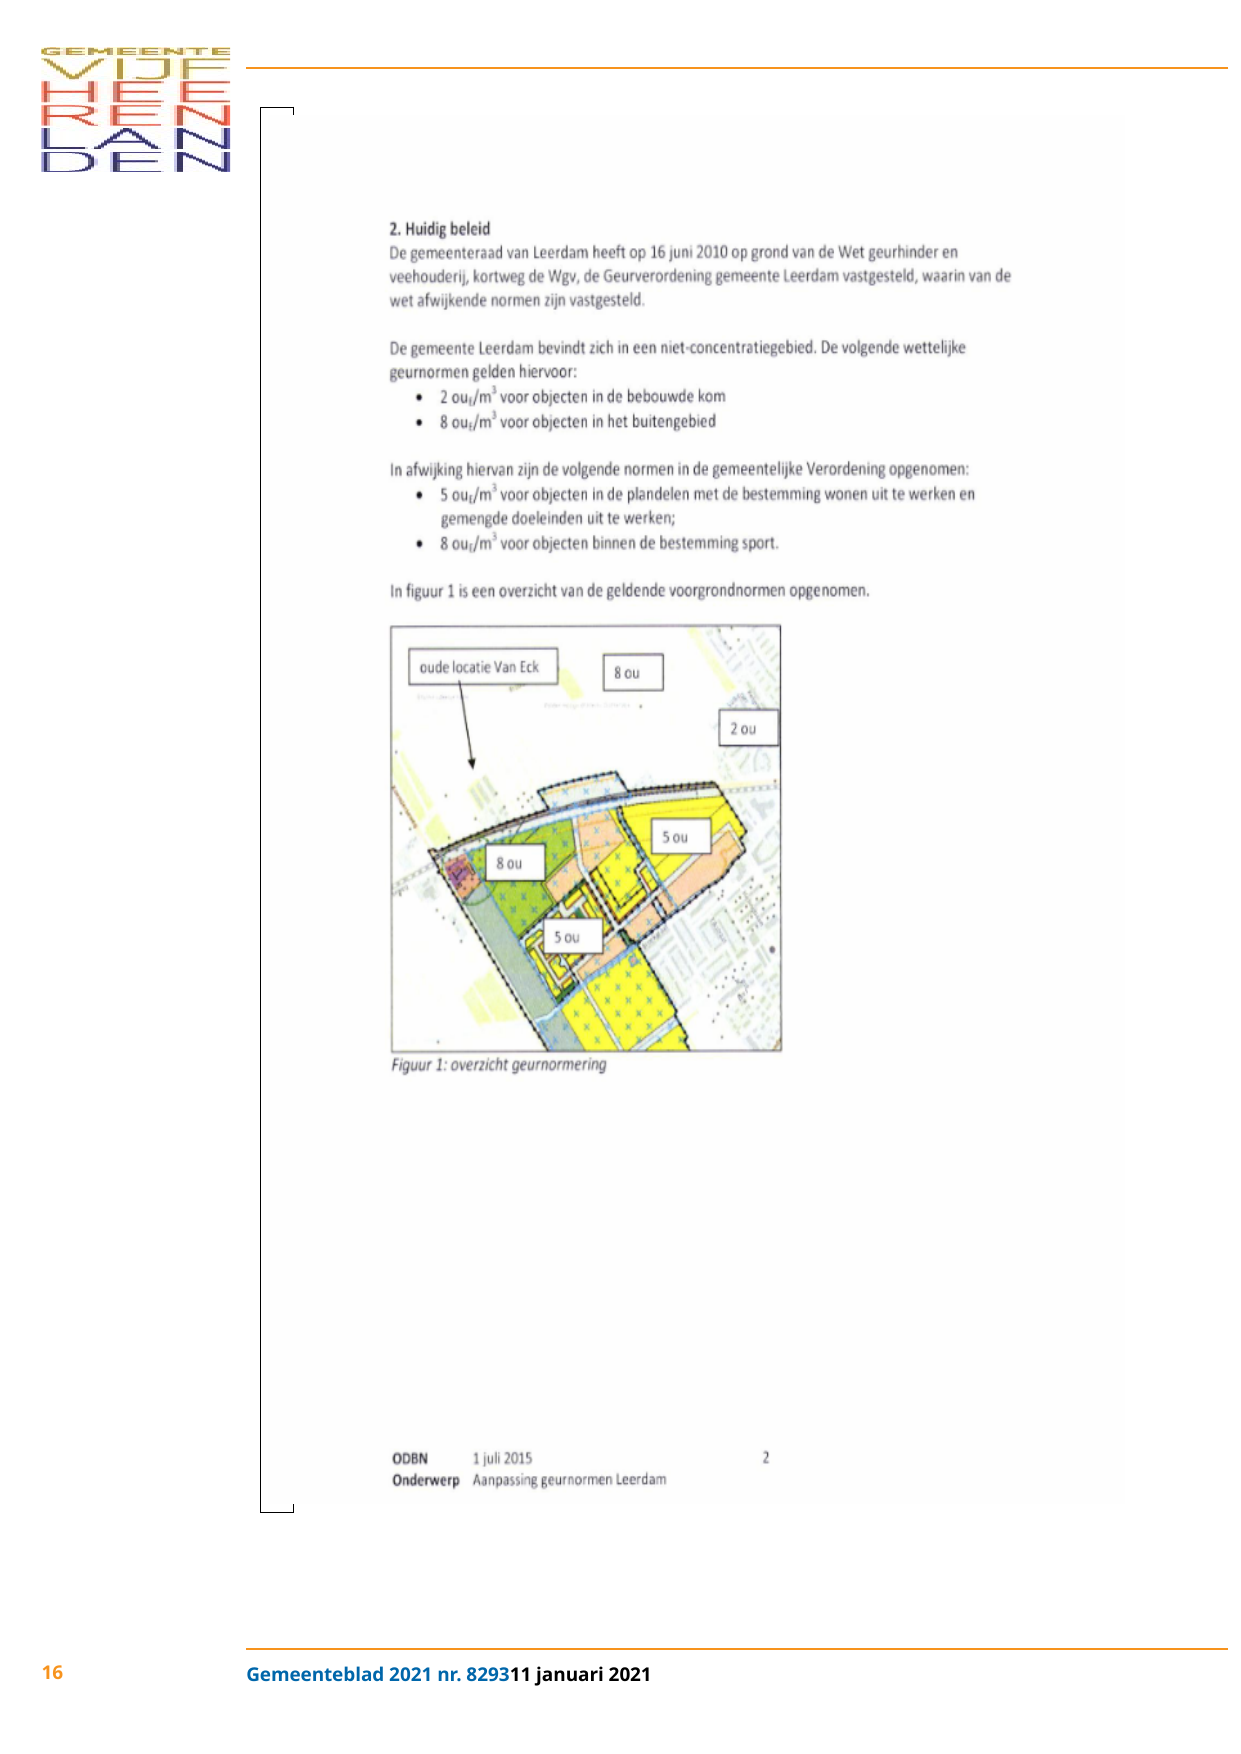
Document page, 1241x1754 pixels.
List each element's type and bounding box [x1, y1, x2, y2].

picture [41, 47, 231, 172]
picture [268, 115, 1125, 1504]
